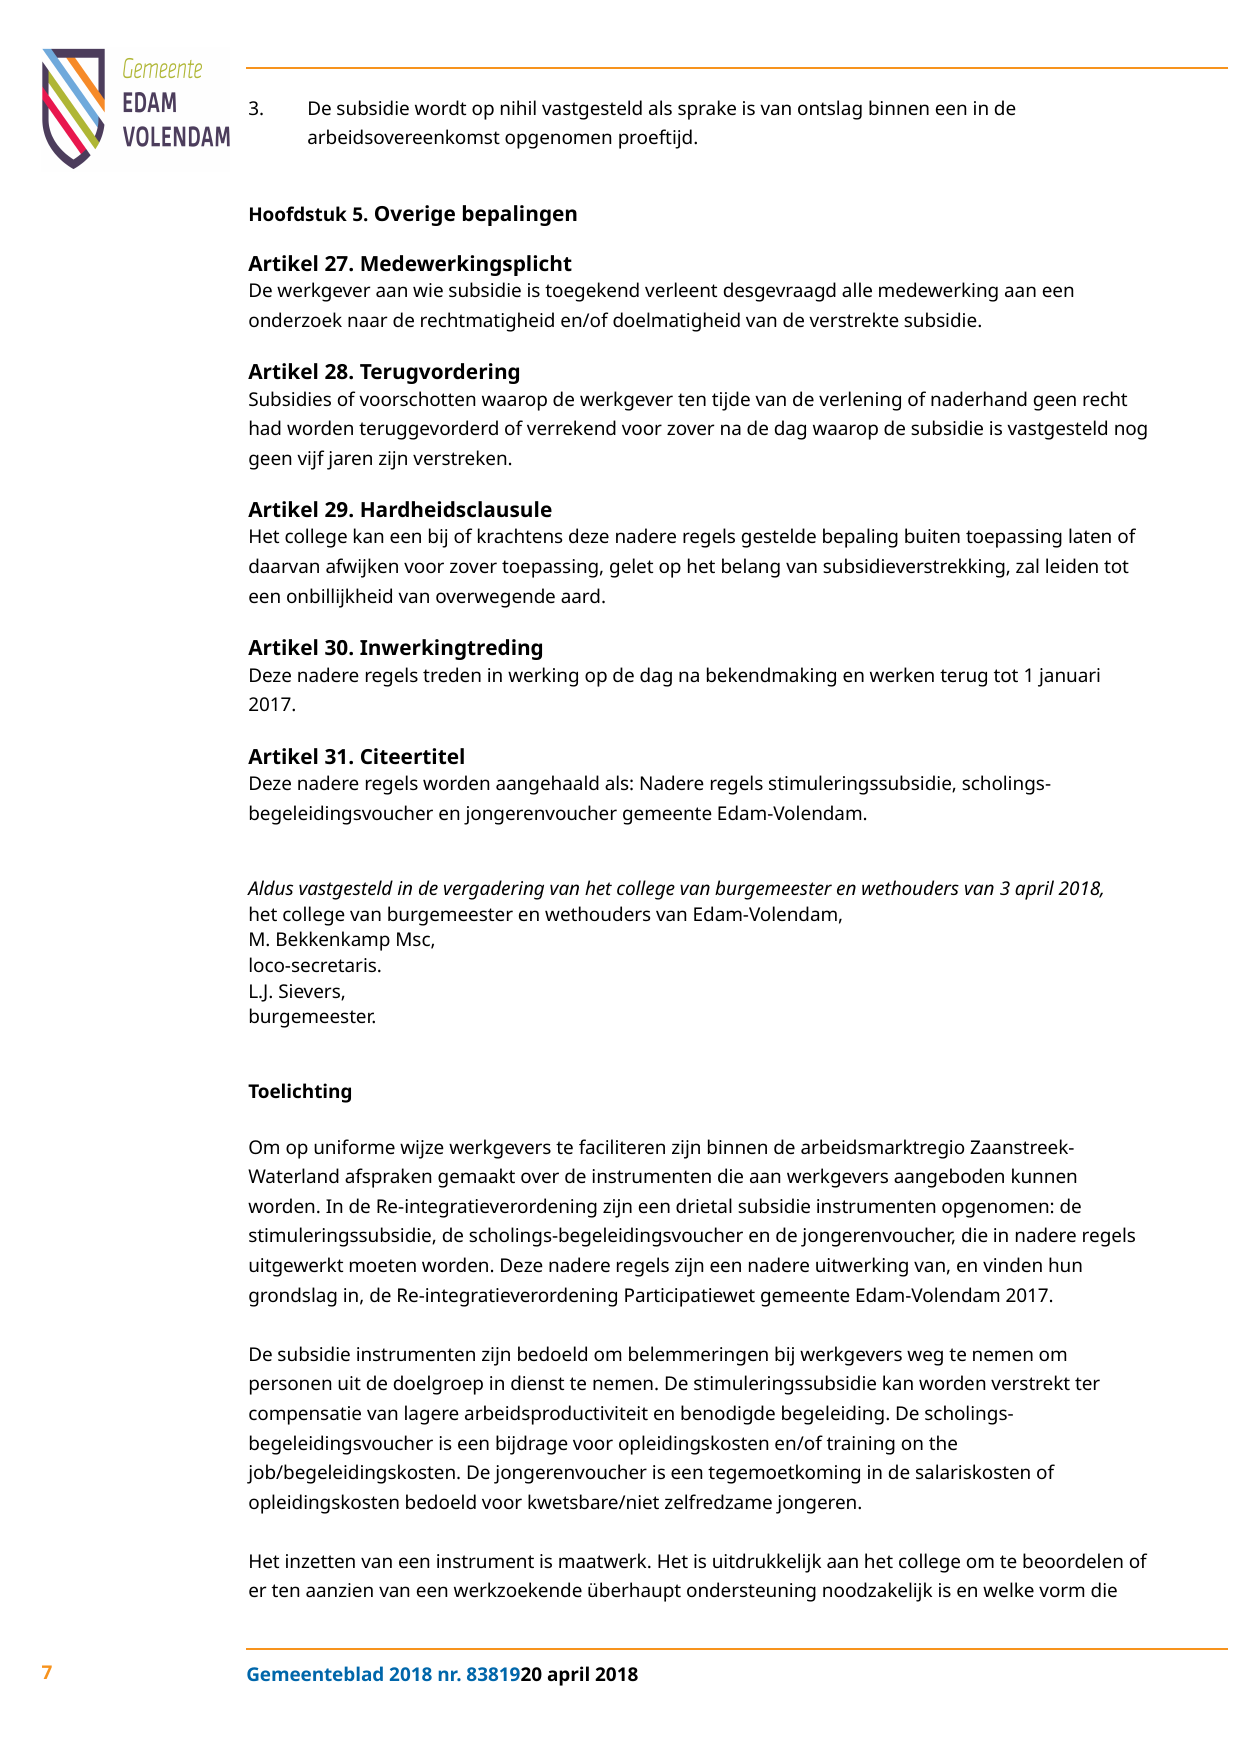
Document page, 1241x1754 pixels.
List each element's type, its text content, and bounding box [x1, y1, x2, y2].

text loco-secretaris. [248, 952, 1152, 978]
text Deze nadere regels treden in werking op de dag na bekendmaking en werken terug tot 1 januari 2017. [248, 662, 1152, 717]
text Aldus vastgesteld in de vergadering van het college van burgemeester en wethouders van 3 april 2018, [248, 875, 1152, 901]
picture [41, 47, 231, 172]
text Artikel 28. Terugvordering [248, 357, 1152, 386]
text Hoofdstuk 5. Overige bepalingen [248, 199, 1152, 228]
text Artikel 30. Inwerkingtreding [248, 633, 1152, 662]
text De werkgever aan wie subsidie is toegekend verleent desgevraagd alle medewerking aan een onderzoek naar de rechtmatigheid en/of doelmatigheid van de verstrekte subsidie. [248, 277, 1152, 333]
text M. Bekkenkamp Msc, [248, 926, 1152, 952]
text het college van burgemeester en wethouders van Edam-Volendam, [248, 901, 1152, 926]
text Om op uniforme wijze werkgevers te faciliteren zijn binnen de arbeidsmarktregio Zaanstreek-Waterland afspraken gemaakt over de instrumenten die aan werkgevers aangeboden kunnen worden. In de Re-integratieverordening zijn een drietal subsidie instrumenten opgenomen: de stimuleringssubsidie, de scholings-begeleidingsvoucher en de jongerenvoucher, die in nadere regels uitgewerkt moeten worden. Deze nadere regels zijn een nadere uitwerking van, en vinden hun grondslag in, de Re-integratieverordening Participatiewet gemeente Edam-Volendam 2017. [248, 1134, 1152, 1308]
text Het college kan een bij of krachtens deze nadere regels gestelde bepaling buiten toepassing laten of daarvan afwijken voor zover toepassing, gelet op het belang van subsidieverstrekking, zal leiden tot een onbillijkheid van overwegende aard. [248, 524, 1152, 609]
text Artikel 31. Citeertitel [248, 742, 1152, 770]
text Artikel 29. Hardheidsclausule [248, 495, 1152, 524]
text L.J. Sievers, [248, 978, 1152, 1004]
text burgemeester. [248, 1004, 1152, 1029]
text Deze nadere regels worden aangehaald als: Nadere regels stimuleringssubsidie, scholings-begeleidingsvoucher en jongerenvoucher gemeente Edam-Volendam. [248, 770, 1152, 826]
text Het inzetten van een instrument is maatwerk. Het is uitdrukkelijk aan het college om te beoordelen of er ten aanzien van een werkzoekende überhaupt ondersteuning noodzakelijk is en welke vorm die [248, 1548, 1152, 1603]
text Toelichting [248, 1076, 1152, 1104]
text De subsidie instrumenten zijn bedoeld om belemmeringen bij werkgevers weg te nemen om personen uit de doelgroep in dienst te nemen. De stimuleringssubsidie kan worden verstrekt ter compensatie van lagere arbeidsproductiviteit en benodigde begeleiding. De scholings-begeleidingsvoucher is een bijdrage voor opleidingskosten en/of training on the job/begeleidingskosten. De jongerenvoucher is een tegemoetkoming in de salariskosten of opleidingskosten bedoeld voor kwetsbare/niet zelfredzame jongeren. [248, 1341, 1152, 1515]
text Subsidies of voorschotten waarop de werkgever ten tijde van de verlening of naderhand geen recht had worden teruggevorderd of verrekend voor zover na de dag waarop de subsidie is vastgesteld nog geen vijf jaren zijn verstreken. [248, 386, 1152, 471]
text Artikel 27. Medewerkingsplicht [248, 249, 1152, 277]
list De subsidie wordt op nihil vastgesteld als sprake is van ontslag binnen een in de arbeidsovereenkomst opgenomen proeftijd. [248, 95, 1152, 150]
